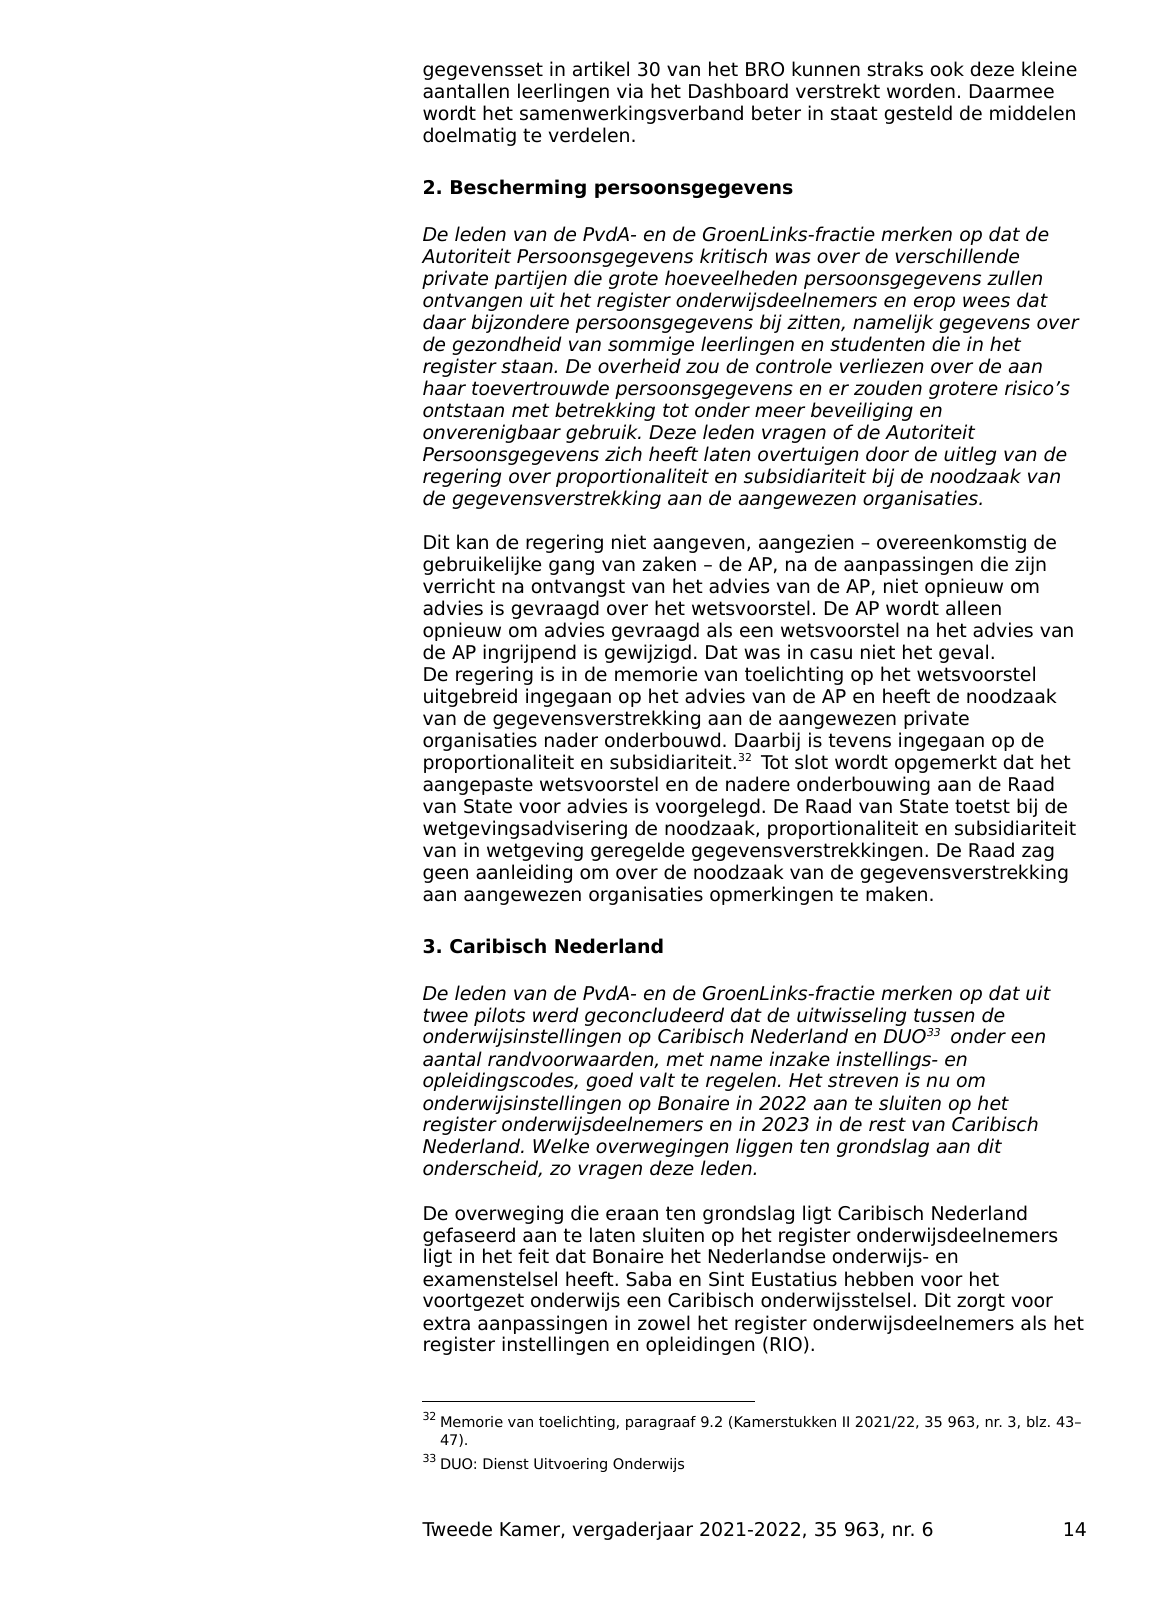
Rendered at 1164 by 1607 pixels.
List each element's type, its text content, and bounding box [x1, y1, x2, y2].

text De leden van de PvdA- en de GroenLinks-fractie merken op dat de Autoriteit Persoonsgegevens kritisch was over de verschillende private partijen die grote hoeveelheden persoonsgegevens zullen ontvangen uit het register onderwijsdeelnemers en erop wees dat daar bijzondere persoonsgegevens bij zitten, namelijk gegevens over de gezondheid van sommige leerlingen en studenten die in het register staan. De overheid zou de controle verliezen over de aan haar toevertrouwde persoonsgegevens en er zouden grotere risico’s ontstaan met betrekking tot onder meer beveiliging en onverenigbaar gebruik. Deze leden vragen of de Autoriteit Persoonsgegevens zich heeft laten overtuigen door de uitleg van de regering over proportionaliteit en subsidiariteit bij de noodzaak van de gegevensverstrekking aan de aangewezen organisaties. [422, 224, 1087, 510]
subtitle 3. Caribisch Nederland [422, 936, 1087, 957]
text De regering is in de memorie van toelichting op het wetsvoorstel uitgebreid ingegaan op het advies van de AP en heeft de noodzaak van de gegevensverstrekking aan de aangewezen private organisaties nader onderbouwd. Daarbij is tevens ingegaan op de proportionaliteit en subsidiariteit. Tot slot wordt opgemerkt dat het aangepaste wetsvoorstel en de nadere onderbouwing aan de Raad van State voor advies is voorgelegd. De Raad van State toetst bij de wetgevingsadvisering de noodzaak, proportionaliteit en subsidiariteit van in wetgeving geregelde gegevensverstrekkingen. De Raad zag geen aanleiding om over de noodzaak van de gegevensverstrekking aan aangewezen organisaties opmerkingen te maken. [422, 664, 1087, 906]
text De overweging die eraan ten grondslag ligt Caribisch Nederland gefaseerd aan te laten sluiten op het register onderwijsdeelnemers ligt in het feit dat Bonaire het Nederlandse onderwijs- en examenstelsel heeft. Saba en Sint Eustatius hebben voor het voortgezet onderwijs een Caribisch onderwijsstelsel. Dit zorgt voor extra aanpassingen in zowel het register onderwijsdeelnemers als het register instellingen en opleidingen (RIO). [422, 1202, 1087, 1356]
text gegevensset in artikel 30 van het BRO kunnen straks ook deze kleine aantallen leerlingen via het Dashboard verstrekt worden. Daarmee wordt het samenwerkingsverband beter in staat gesteld de middelen doelmatig te verdelen. [422, 59, 1087, 147]
text De leden van de PvdA- en de GroenLinks-fractie merken op dat uit twee pilots werd geconcludeerd dat de uitwisseling tussen de onderwijsinstellingen op Caribisch Nederland en DUO onder een aantal randvoorwaarden, met name inzake instellings- en opleidingscodes, goed valt te regelen. Het streven is nu om onderwijsinstellingen op Bonaire in 2022 aan te sluiten op het register onderwijsdeelnemers en in 2023 in de rest van Caribisch Nederland. Welke overwegingen liggen ten grondslag aan dit onderscheid, zo vragen deze leden. [422, 982, 1087, 1180]
text DUO: Dienst Uitvoering Onderwijs [422, 1452, 1087, 1474]
text Dit kan de regering niet aangeven, aangezien – overeenkomstig de gebruikelijke gang van zaken – de AP, na de aanpassingen die zijn verricht na ontvangst van het advies van de AP, niet opnieuw om advies is gevraagd over het wetsvoorstel. De AP wordt alleen opnieuw om advies gevraagd als een wetsvoorstel na het advies van de AP ingrijpend is gewijzigd. Dat was in casu niet het geval. [422, 532, 1087, 664]
text Memorie van toelichting, paragraaf 9.2 (Kamerstukken II 2021/22, 35 963, nr. 3, blz. 43–47). [422, 1410, 1087, 1449]
subtitle 2. Bescherming persoonsgegevens [422, 177, 1087, 199]
